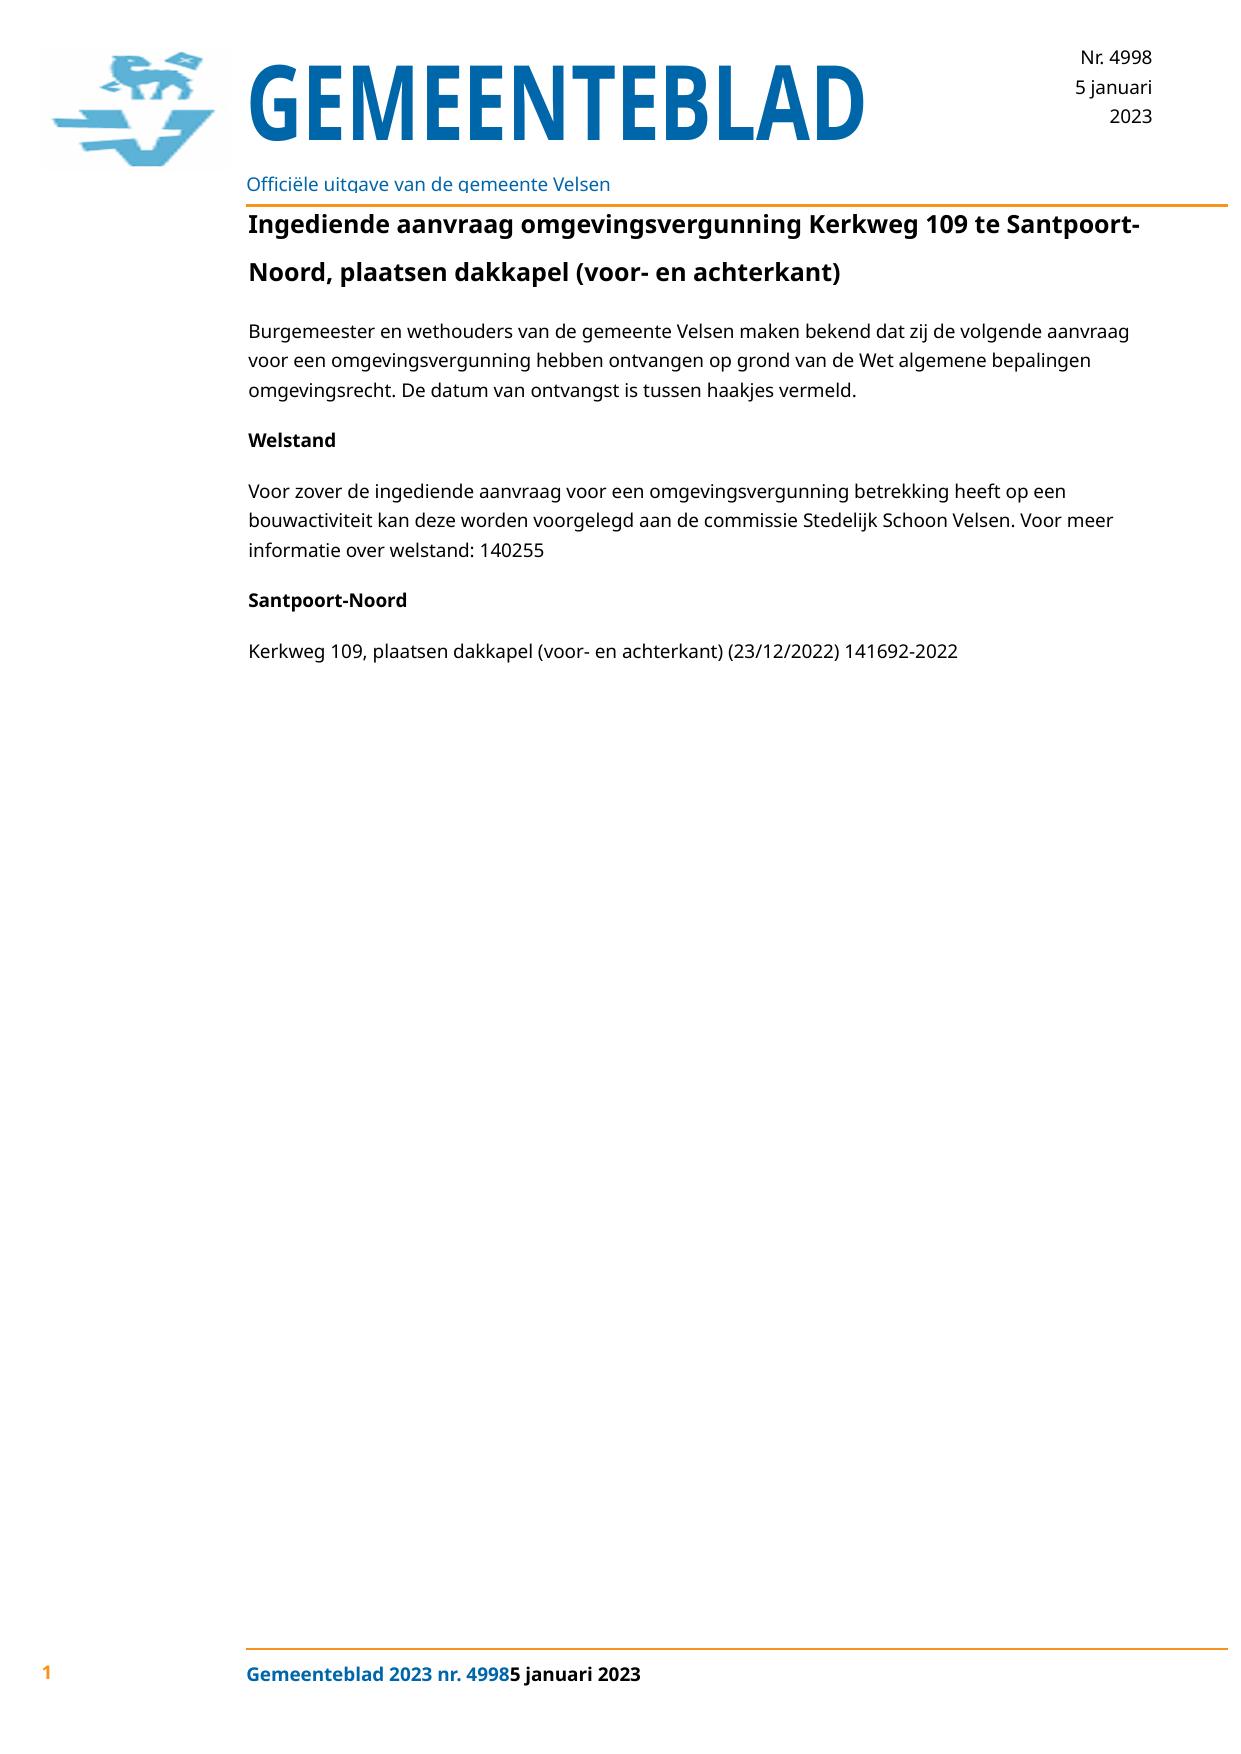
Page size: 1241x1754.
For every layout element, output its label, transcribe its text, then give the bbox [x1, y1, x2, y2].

picture [41, 47, 231, 172]
text Burgemeester en wethouders van de gemeente Velsen maken bekend dat zij de volgende aanvraag voor een omgevingsvergunning hebben ontvangen op grond van de Wet algemene bepalingen omgevingsrecht. De datum van ontvangst is tussen haakjes vermeld. [248, 318, 1152, 403]
text Kerkweg 109, plaatsen dakkapel (voor- en achterkant) (23/12/2022) 141692-2022 [248, 638, 1152, 664]
text Welstand [248, 427, 1152, 453]
text Santpoort-Noord [248, 587, 1152, 613]
text Voor zover de ingediende aanvraag voor een omgevingsvergunning betrekking heeft op een bouwactiviteit kan deze worden voorgelegd aan de commissie Stedelijk Schoon Velsen. Voor meer informatie over welstand: 140255 [248, 478, 1152, 563]
text Ingediende aanvraag omgevingsvergunning Kerkweg 109 te Santpoort-Noord, plaatsen dakkapel (voor- en achterkant) [248, 207, 1152, 288]
